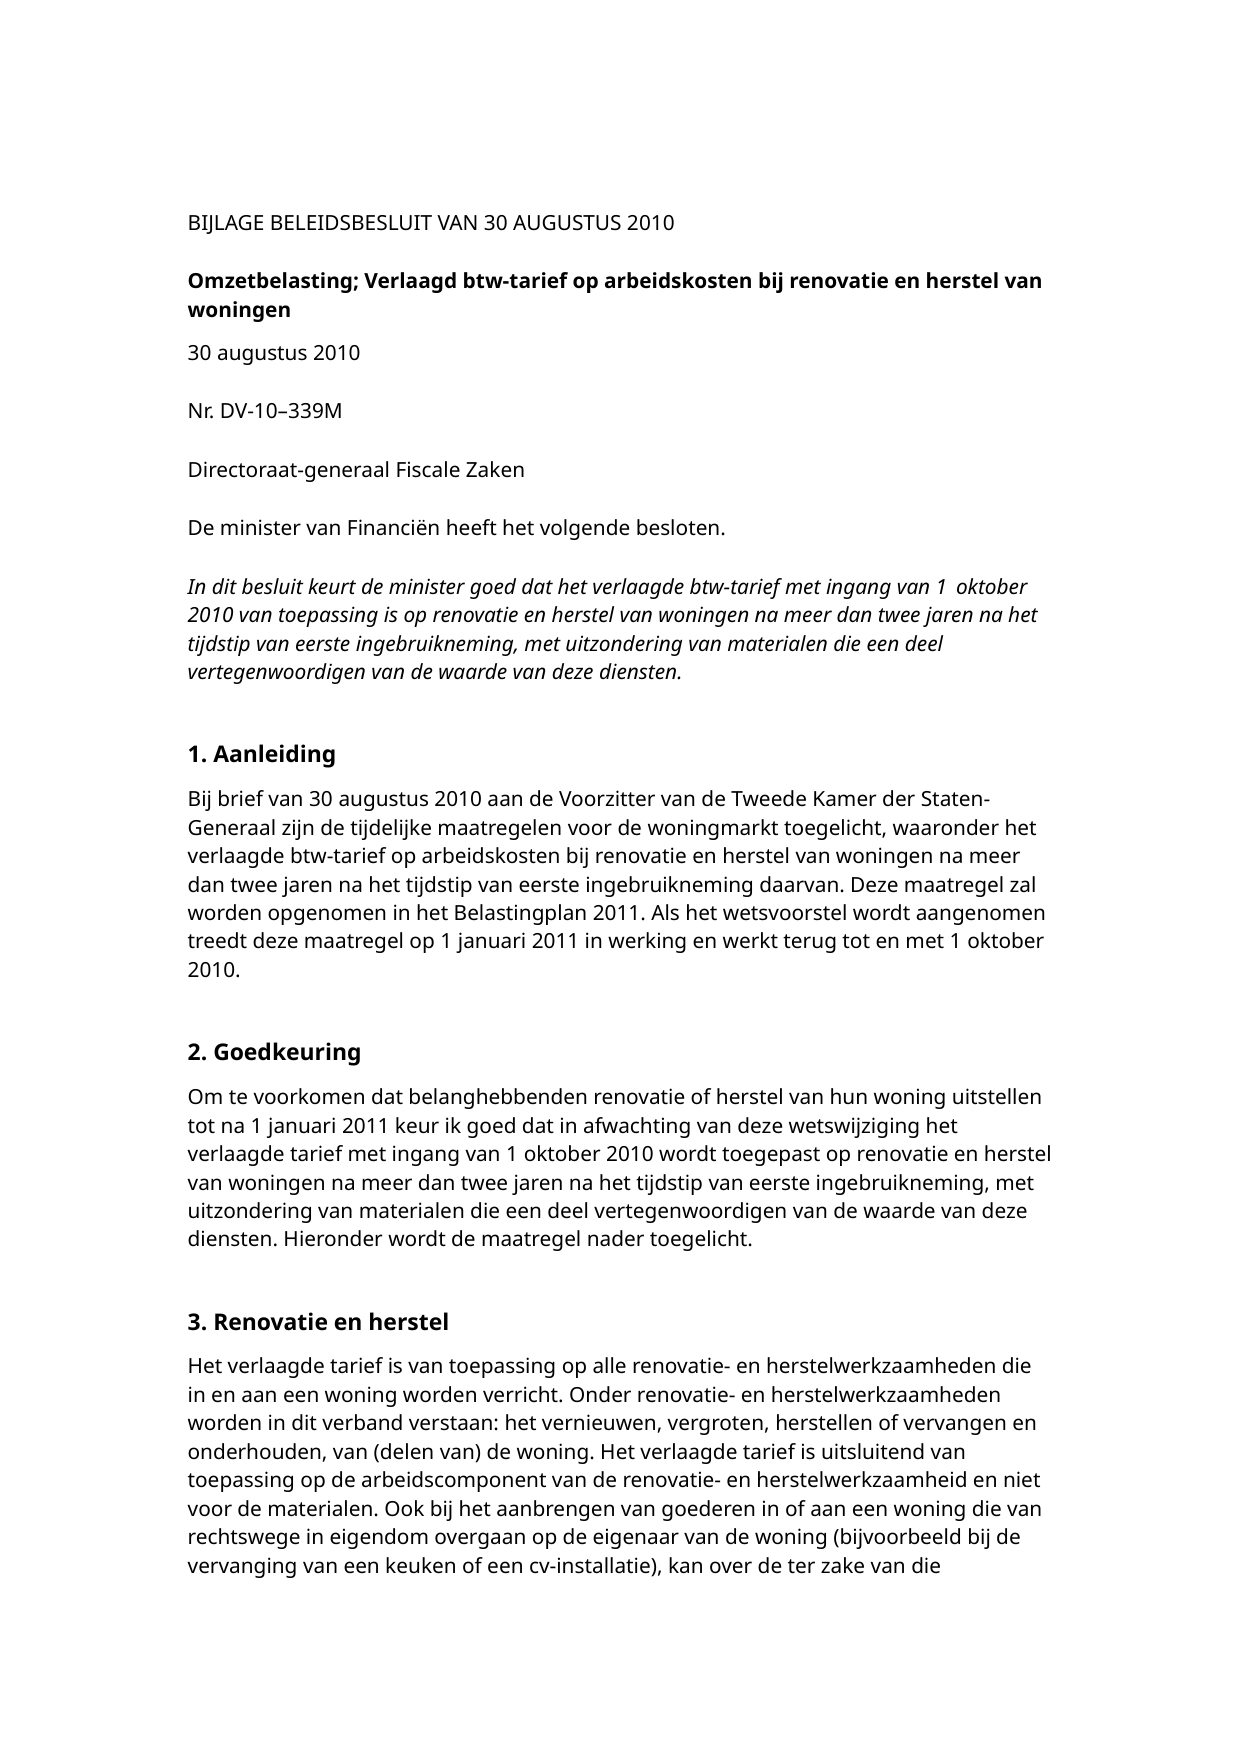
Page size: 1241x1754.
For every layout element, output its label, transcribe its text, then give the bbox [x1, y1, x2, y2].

text Het verlaagde tarief is van toepassing op alle renovatie- en herstelwerkzaamheden die in en aan een woning worden verricht. Onder renovatie- en herstelwerkzaamheden worden in dit verband verstaan: het vernieuwen, vergroten, herstellen of vervangen en onderhouden, van (delen van) de woning. Het verlaagde tarief is uitsluitend van toepassing op de arbeidscomponent van de renovatie- en herstelwerkzaamheid en niet voor de materialen. Ook bij het aanbrengen van goederen in of aan een woning die van rechtswege in eigendom overgaan op de eigenaar van de woning (bijvoorbeeld bij de vervanging van een keuken of een cv-installatie), kan over de ter zake van die [187, 1352, 1053, 1579]
text In dit besluit keurt de minister goed dat het verlaagde btw-tarief met ingang van 1 oktober 2010 van toepassing is op renovatie en herstel van woningen na meer dan twee jaren na het tijdstip van eerste ingebruikneming, met uitzondering van materialen die een deel vertegenwoordigen van de waarde van deze diensten. [187, 572, 1053, 686]
text Omzetbelasting; Verlaagd btw-tarief op arbeidskosten bij renovatie en herstel van woningen [187, 266, 1053, 323]
subtitle 3. Renovatie en herstel [187, 1305, 1053, 1337]
text Om te voorkomen dat belanghebbenden renovatie of herstel van hun woning uitstellen tot na 1 januari 2011 keur ik goed dat in afwachting van deze wetswijziging het verlaagde tarief met ingang van 1 oktober 2010 wordt toegepast op renovatie en herstel van woningen na meer dan twee jaren na het tijdstip van eerste ingebruikneming, met uitzondering van materialen die een deel vertegenwoordigen van de waarde van deze diensten. Hieronder wordt de maatregel nader toegelicht. [187, 1082, 1053, 1253]
subtitle BIJLAGE BELEIDSBESLUIT VAN 30 AUGUSTUS 2010 [187, 208, 1053, 236]
text Nr. DV-10–339M [187, 397, 1053, 425]
subtitle 1. Aanleiding [187, 738, 1053, 769]
subtitle 2. Goedkeuring [187, 1036, 1053, 1067]
text De minister van Financiën heeft het volgende besloten. [187, 513, 1053, 542]
text Directoraat-generaal Fiscale Zaken [187, 455, 1053, 483]
text Bij brief van 30 augustus 2010 aan de Voorzitter van de Tweede Kamer der Staten-Generaal zijn de tijdelijke maatregelen voor de woningmarkt toegelicht, waaronder het verlaagde btw-tarief op arbeidskosten bij renovatie en herstel van woningen na meer dan twee jaren na het tijdstip van eerste ingebruikneming daarvan. Deze maatregel zal worden opgenomen in het Belastingplan 2011. Als het wetsvoorstel wordt aangenomen treedt deze maatregel op 1 januari 2011 in werking en werkt terug tot en met 1 oktober 2010. [187, 784, 1053, 983]
text 30 augustus 2010 [187, 338, 1053, 367]
